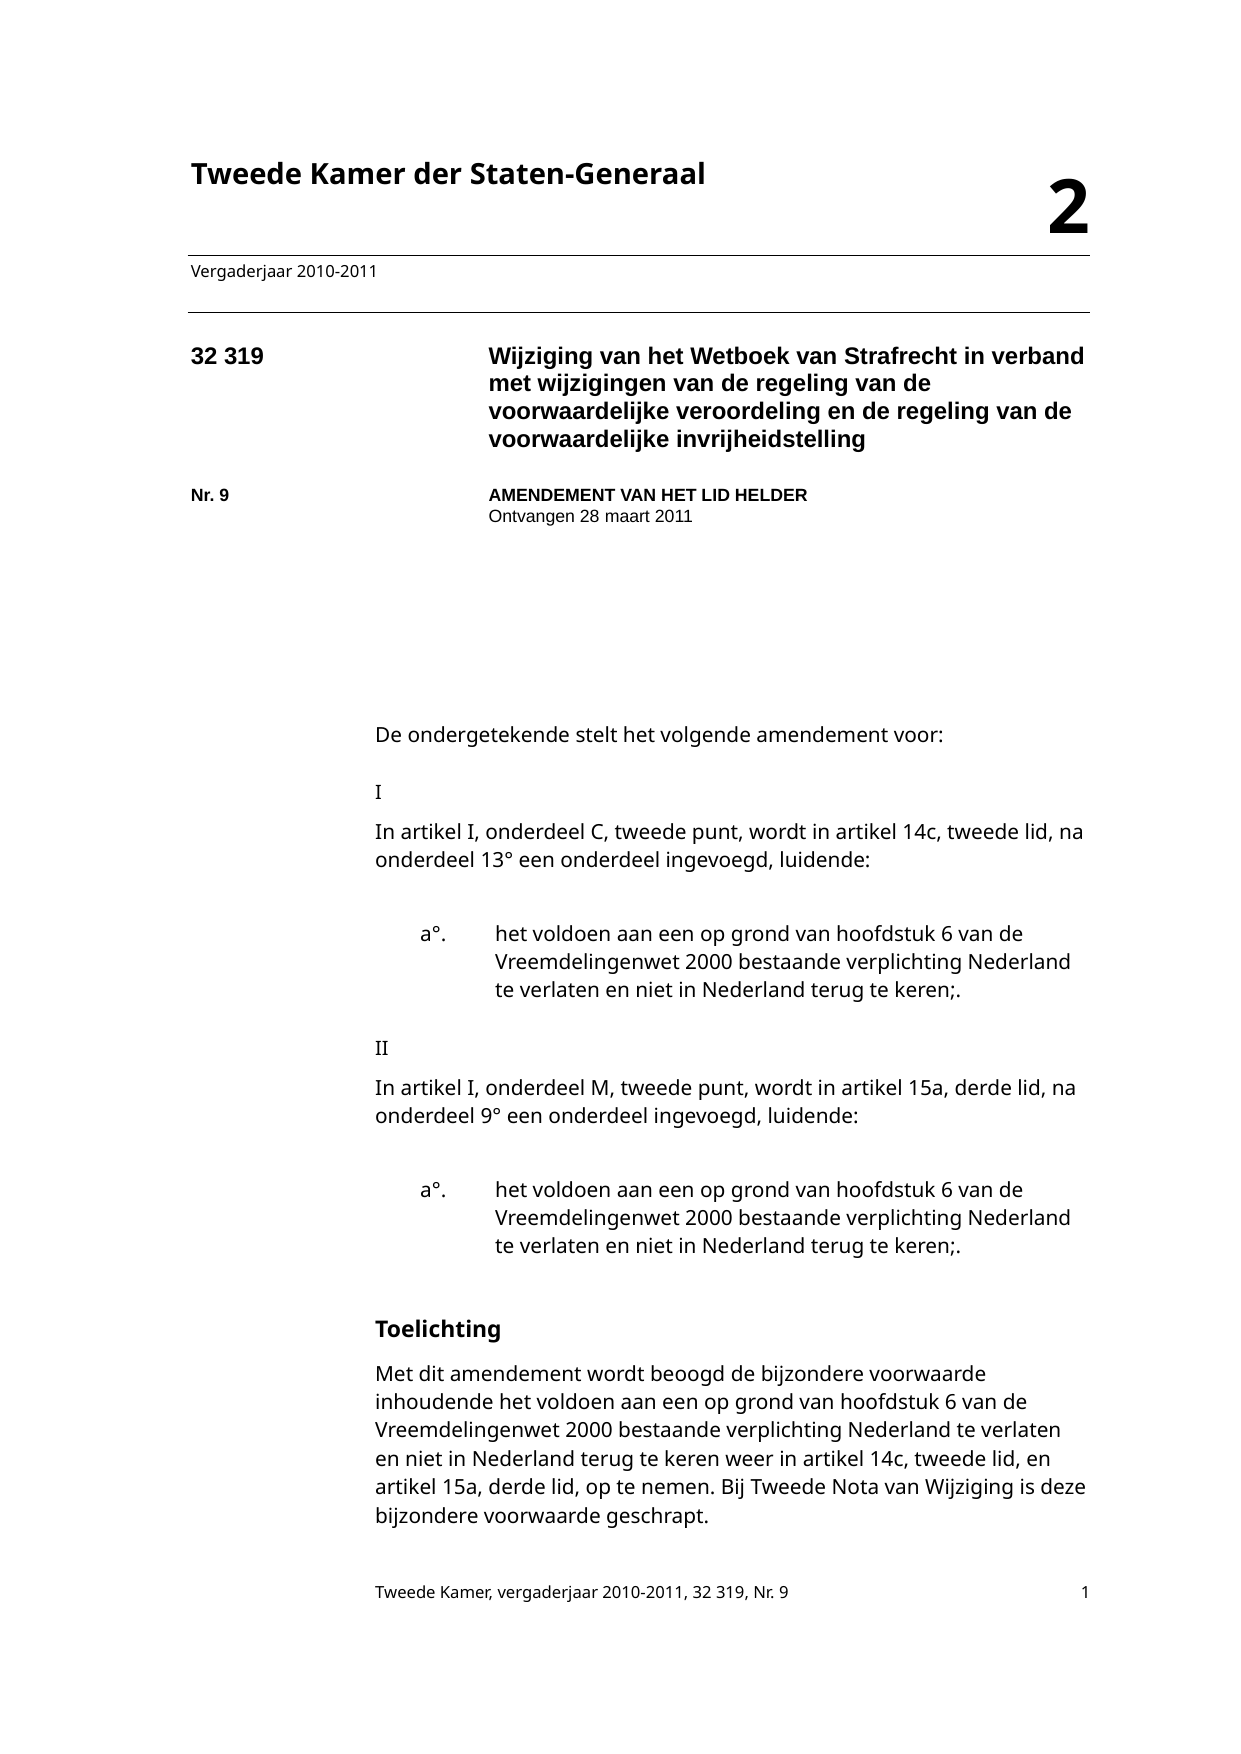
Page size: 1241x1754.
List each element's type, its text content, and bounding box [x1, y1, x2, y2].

table_header Tweede Kamer der Staten-Generaal [188, 150, 909, 255]
table_cell 32 319 [188, 339, 485, 482]
table_cell Nr. 9 [188, 482, 485, 601]
table_cell Vergaderjaar 2010-2011 [188, 256, 485, 312]
table_cell AMENDEMENT VAN HET LID HELDER Ontvangen 28 maart 2011 [485, 482, 1090, 601]
text I [375, 778, 1090, 805]
table_cell [188, 313, 485, 339]
table_cell Wijziging van het Wetboek van Strafrecht in verband met wijzigingen van de regeling van de voorwaardelijke veroordeling en de regeling van de voorwaardelijke invrijheidstelling [485, 339, 1090, 482]
table_cell [485, 313, 1090, 339]
text II [375, 1034, 1090, 1061]
table_cell [485, 256, 1090, 312]
list het voldoen aan een op grond van hoofdstuk 6 van de Vreemdelingenwet 2000 bestaande verplichting Nederland te verlaten en niet in Nederland terug te keren;. [420, 919, 1090, 1004]
text In artikel I, onderdeel M, tweede punt, wordt in artikel 15a, derde lid, na onderdeel 9° een onderdeel ingevoegd, luidende: [375, 1073, 1090, 1130]
text In artikel I, onderdeel C, tweede punt, wordt in artikel 14c, tweede lid, na onderdeel 13° een onderdeel ingevoegd, luidende: [375, 817, 1090, 874]
table_header 2 [910, 150, 1090, 255]
list het voldoen aan een op grond van hoofdstuk 6 van de Vreemdelingenwet 2000 bestaande verplichting Nederland te verlaten en niet in Nederland terug te keren;. [420, 1175, 1090, 1260]
text De ondergetekende stelt het volgende amendement voor: [375, 720, 1090, 748]
subtitle Toelichting [375, 1312, 1090, 1344]
text Met dit amendement wordt beoogd de bijzondere voorwaarde inhoudende het voldoen aan een op grond van hoofdstuk 6 van de Vreemdelingenwet 2000 bestaande verplichting Nederland te verlaten en niet in Nederland terug te keren weer in artikel 14c, tweede lid, en artikel 15a, derde lid, op te nemen. Bij Tweede Nota van Wijziging is deze bijzondere voorwaarde geschrapt. [375, 1359, 1090, 1529]
